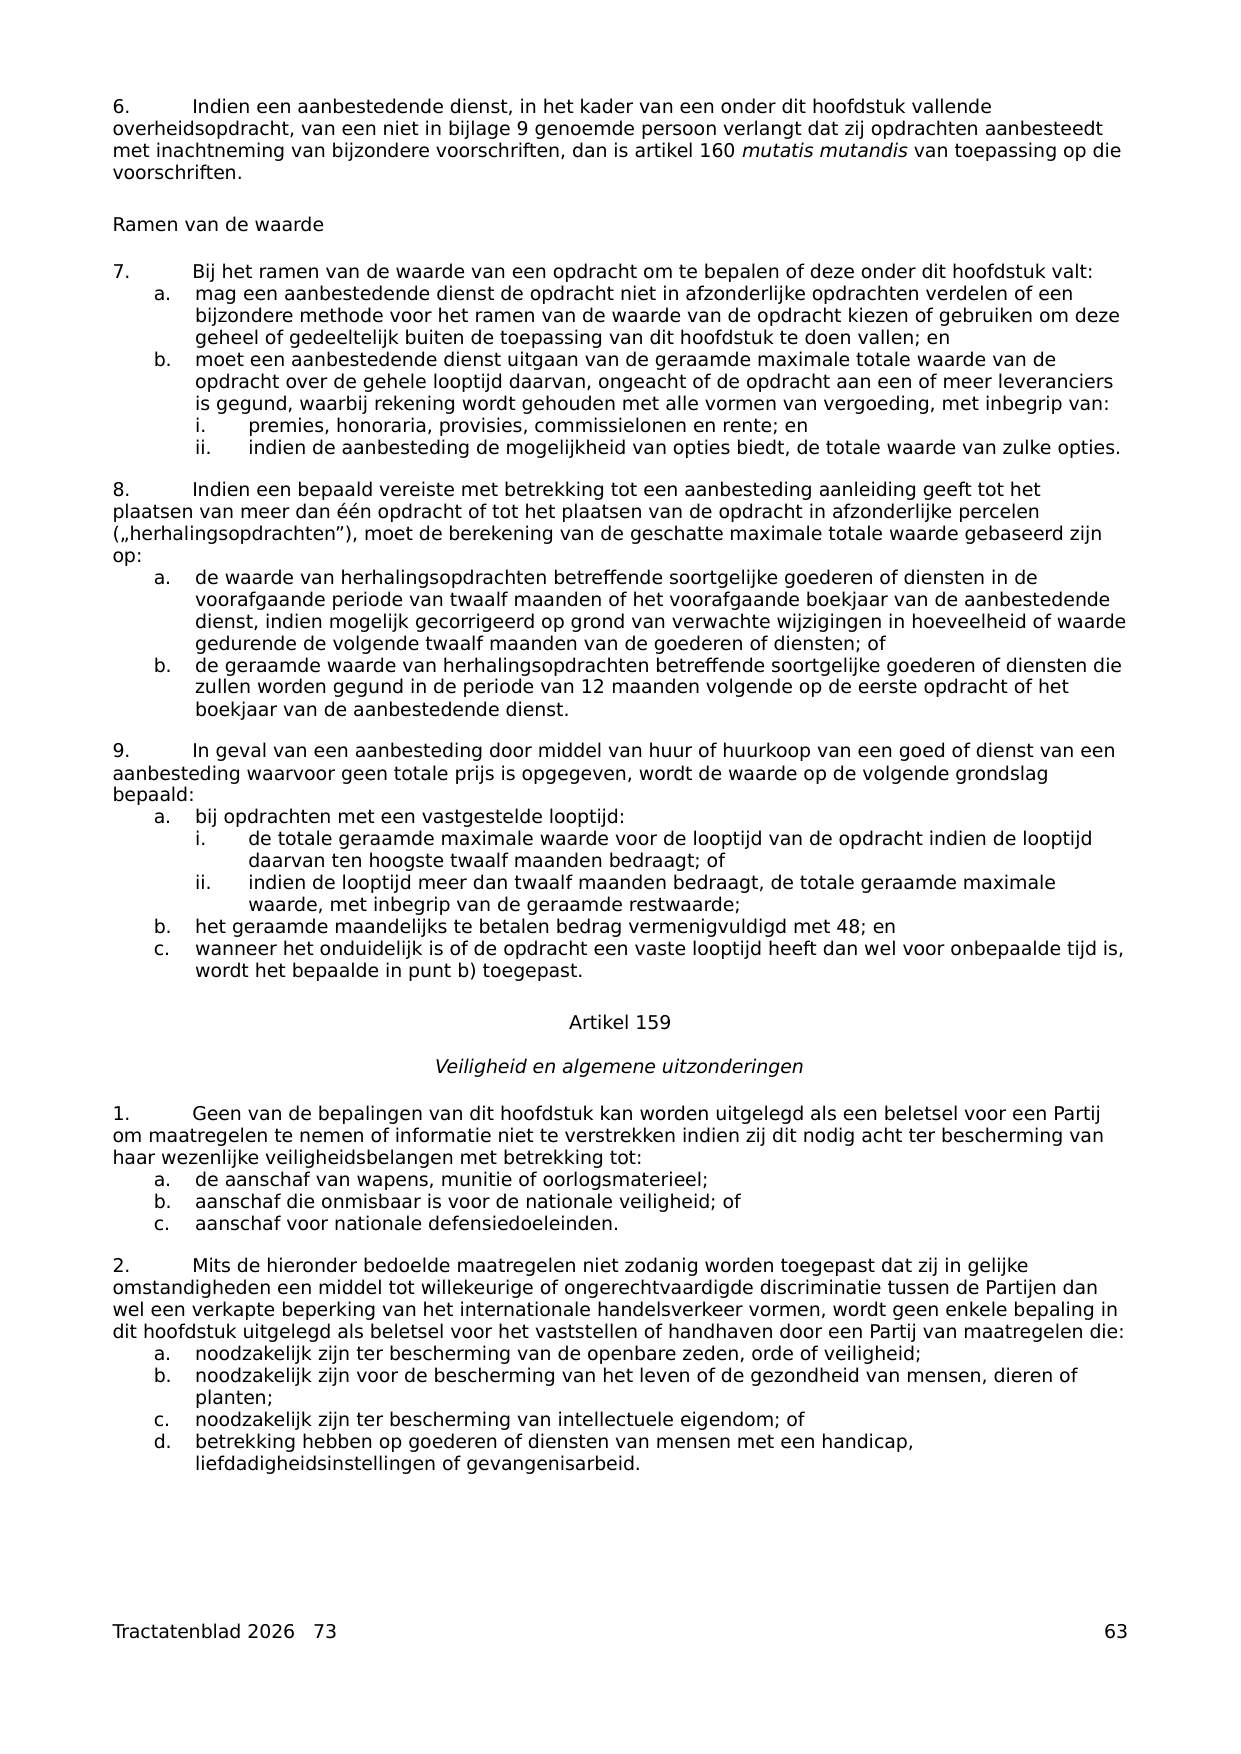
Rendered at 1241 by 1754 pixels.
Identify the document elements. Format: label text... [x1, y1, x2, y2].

text i. premies, honoraria, provisies, commissielonen en rente; en [195, 415, 1128, 437]
text a. bij opdrachten met een vastgestelde looptijd: [153, 806, 1128, 828]
text b. moet een aanbestedende dienst uitgaan van de geraamde maximale totale waarde van de opdracht over de gehele looptijd daarvan, ongeacht of de opdracht aan een of meer leveranciers is gegund, waarbij rekening wordt gehouden met alle vormen van vergoeding, met inbegrip van: [153, 349, 1128, 415]
text a. noodzakelijk zijn ter bescherming van de openbare zeden, orde of veiligheid; [153, 1343, 1128, 1365]
text c. wanneer het onduidelijk is of de opdracht een vaste looptijd heeft dan wel voor onbepaalde tijd is, wordt het bepaalde in punt b) toegepast. [153, 938, 1128, 982]
text 8. Indien een bepaald vereiste met betrekking tot een aanbesteding aanleiding geeft tot het plaatsen van meer dan één opdracht of tot het plaatsen van de opdracht in afzonderlijke percelen („herhalingsopdrachten”), moet de berekening van de geschatte maximale totale waarde gebaseerd zijn op: [112, 479, 1128, 567]
text 2. Mits de hieronder bedoelde maatregelen niet zodanig worden toegepast dat zij in gelijke omstandigheden een middel tot willekeurige of ongerechtvaardigde discriminatie tussen de Partijen dan wel een verkapte beperking van het internationale handelsverkeer vormen, wordt geen enkele bepaling in dit hoofdstuk uitgelegd als beletsel voor het vaststellen of handhaven door een Partij van maatregelen die: [112, 1255, 1128, 1343]
text c. aanschaf voor nationale defensiedoeleinden. [153, 1213, 1128, 1235]
text c. noodzakelijk zijn ter bescherming van intellectuele eigendom; of [153, 1409, 1128, 1431]
text b. noodzakelijk zijn voor de bescherming van het leven of de gezondheid van mensen, dieren of planten; [153, 1365, 1128, 1409]
text 7. Bij het ramen van de waarde van een opdracht om te bepalen of deze onder dit hoofdstuk valt: [112, 261, 1128, 283]
text 6. Indien een aanbestedende dienst, in het kader van een onder dit hoofdstuk vallende overheidsopdracht, van een niet in bijlage 9 genoemde persoon verlangt dat zij opdrachten aanbesteedt met inachtneming van bijzondere voorschriften, dan is artikel 160 mutatis mutandis van toepassing op die voorschriften. [112, 96, 1128, 184]
text ii. indien de aanbesteding de mogelijkheid van opties biedt, de totale waarde van zulke opties. [195, 437, 1128, 459]
text a. de aanschaf van wapens, munitie of oorlogsmaterieel; [153, 1169, 1128, 1191]
text b. de geraamde waarde van herhalingsopdrachten betreffende soortgelijke goederen of diensten die zullen worden gegund in de periode van 12 maanden volgende op de eerste opdracht of het boekjaar van de aanbestedende dienst. [153, 654, 1128, 720]
subtitle Artikel 159 Veiligheid en algemene uitzonderingen [112, 1012, 1128, 1078]
text b. het geraamde maandelijks te betalen bedrag vermenigvuldigd met 48; en [153, 916, 1128, 938]
text ii. indien de looptijd meer dan twaalf maanden bedraagt, de totale geraamde maximale waarde, met inbegrip van de geraamde restwaarde; [195, 872, 1128, 916]
text a. de waarde van herhalingsopdrachten betreffende soortgelijke goederen of diensten in de voorafgaande periode van twaalf maanden of het voorafgaande boekjaar van de aanbestedende dienst, indien mogelijk gecorrigeerd op grond van verwachte wijzigingen in hoeveelheid of waarde gedurende de volgende twaalf maanden van de goederen of diensten; of [153, 567, 1128, 654]
text d. betrekking hebben op goederen of diensten van mensen met een handicap, liefdadigheidsinstellingen of gevangenisarbeid. [153, 1431, 1128, 1475]
text 1. Geen van de bepalingen van dit hoofdstuk kan worden uitgelegd als een beletsel voor een Partij om maatregelen te nemen of informatie niet te verstrekken indien zij dit nodig acht ter bescherming van haar wezenlijke veiligheidsbelangen met betrekking tot: [112, 1103, 1128, 1169]
text b. aanschaf die onmisbaar is voor de nationale veiligheid; of [153, 1191, 1128, 1213]
text 9. In geval van een aanbesteding door middel van huur of huurkoop van een goed of dienst van een aanbesteding waarvoor geen totale prijs is opgegeven, wordt de waarde op de volgende grondslag bepaald: [112, 740, 1128, 806]
subtitle Ramen van de waarde [112, 214, 1128, 236]
text a. mag een aanbestedende dienst de opdracht niet in afzonderlijke opdrachten verdelen of een bijzondere methode voor het ramen van de waarde van de opdracht kiezen of gebruiken om deze geheel of gedeeltelijk buiten de toepassing van dit hoofdstuk te doen vallen; en [153, 283, 1128, 349]
text i. de totale geraamde maximale waarde voor de looptijd van de opdracht indien de looptijd daarvan ten hoogste twaalf maanden bedraagt; of [195, 828, 1128, 872]
